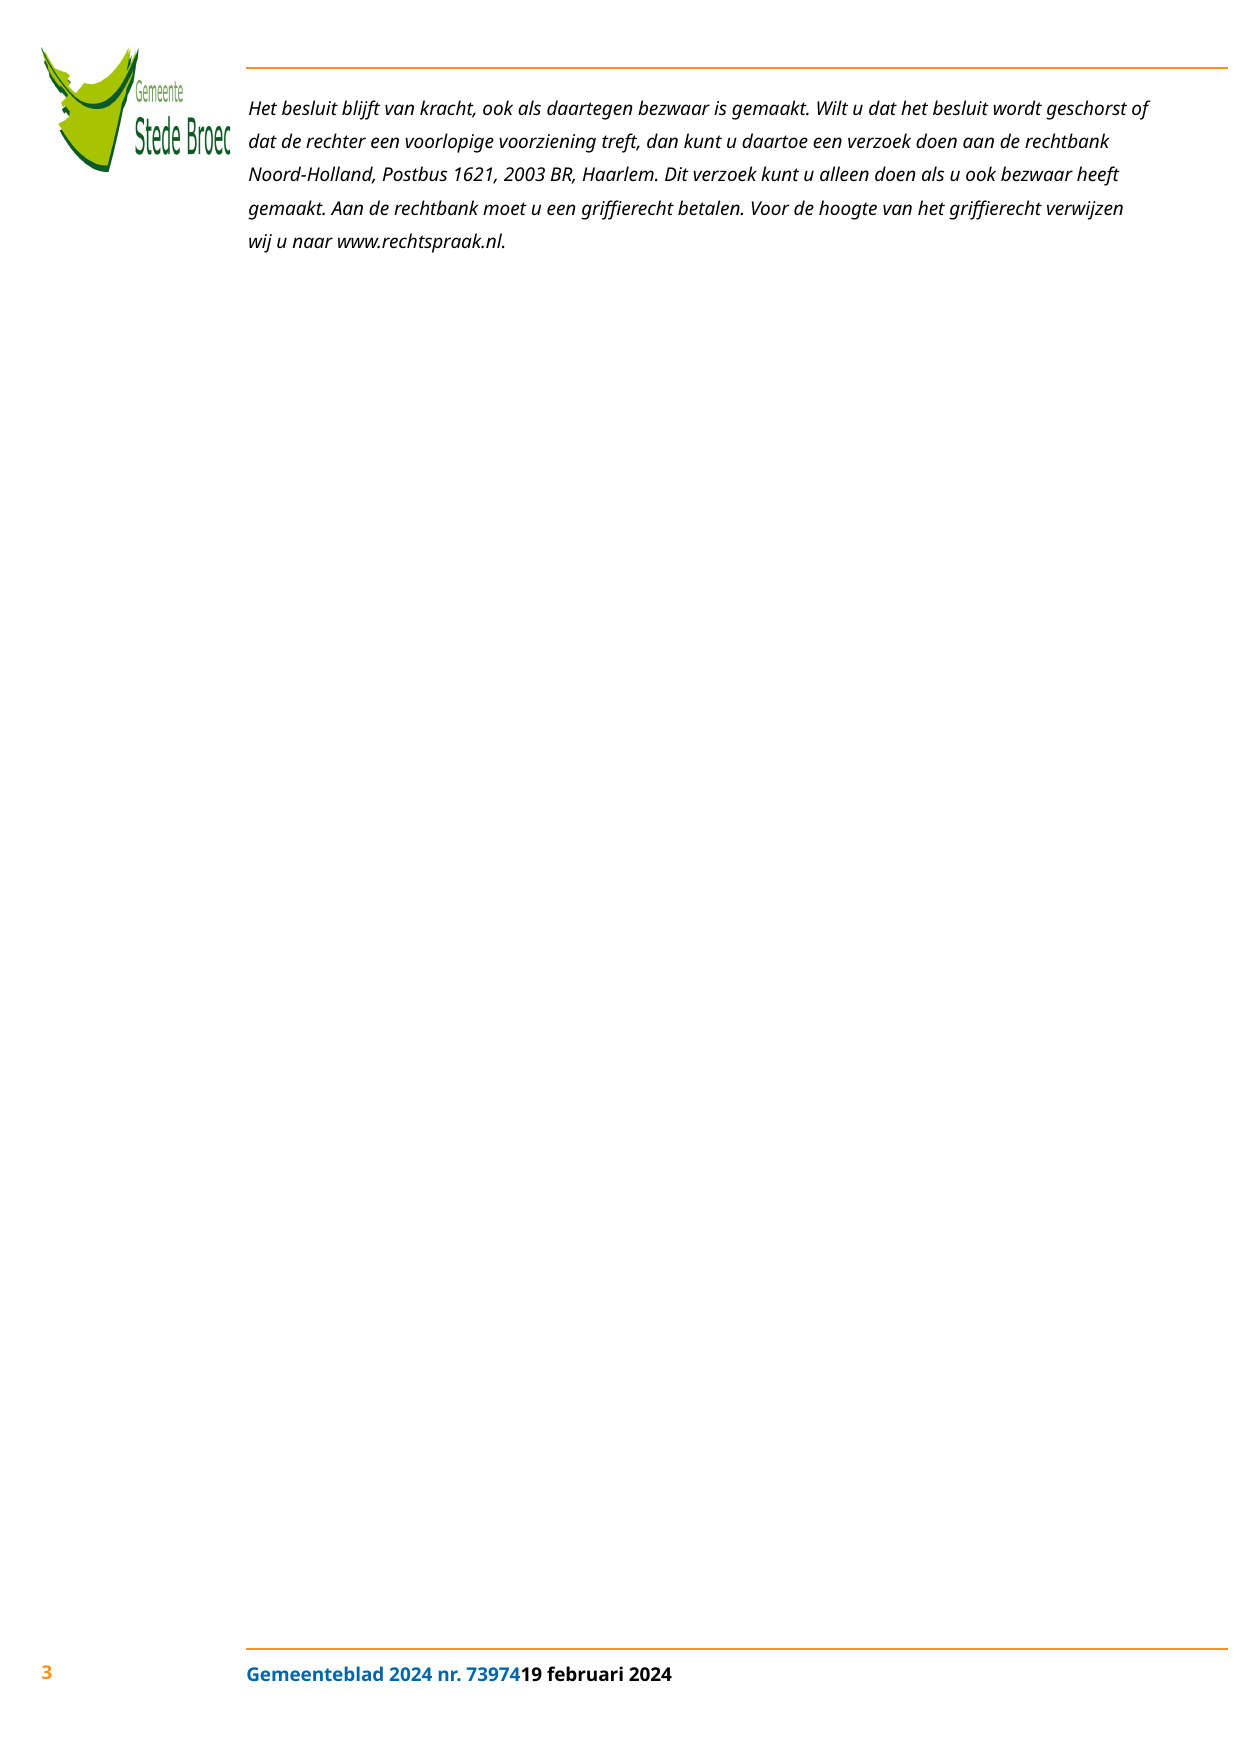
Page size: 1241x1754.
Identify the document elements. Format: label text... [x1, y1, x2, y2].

text Het besluit blijft van kracht, ook als daartegen bezwaar is gemaakt. Wilt u dat het besluit wordt geschorst of dat de rechter een voorlopige voorziening treft, dan kunt u daartoe een verzoek doen aan de rechtbank Noord-Holland, Postbus 1621, 2003 BR, Haarlem. Dit verzoek kunt u alleen doen als u ook bezwaar heeft gemaakt. Aan de rechtbank moet u een griffierecht betalen. Voor de hoogte van het griffierecht verwijzen wij u naar www.rechtspraak.nl. [248, 95, 1152, 254]
picture [41, 47, 231, 172]
